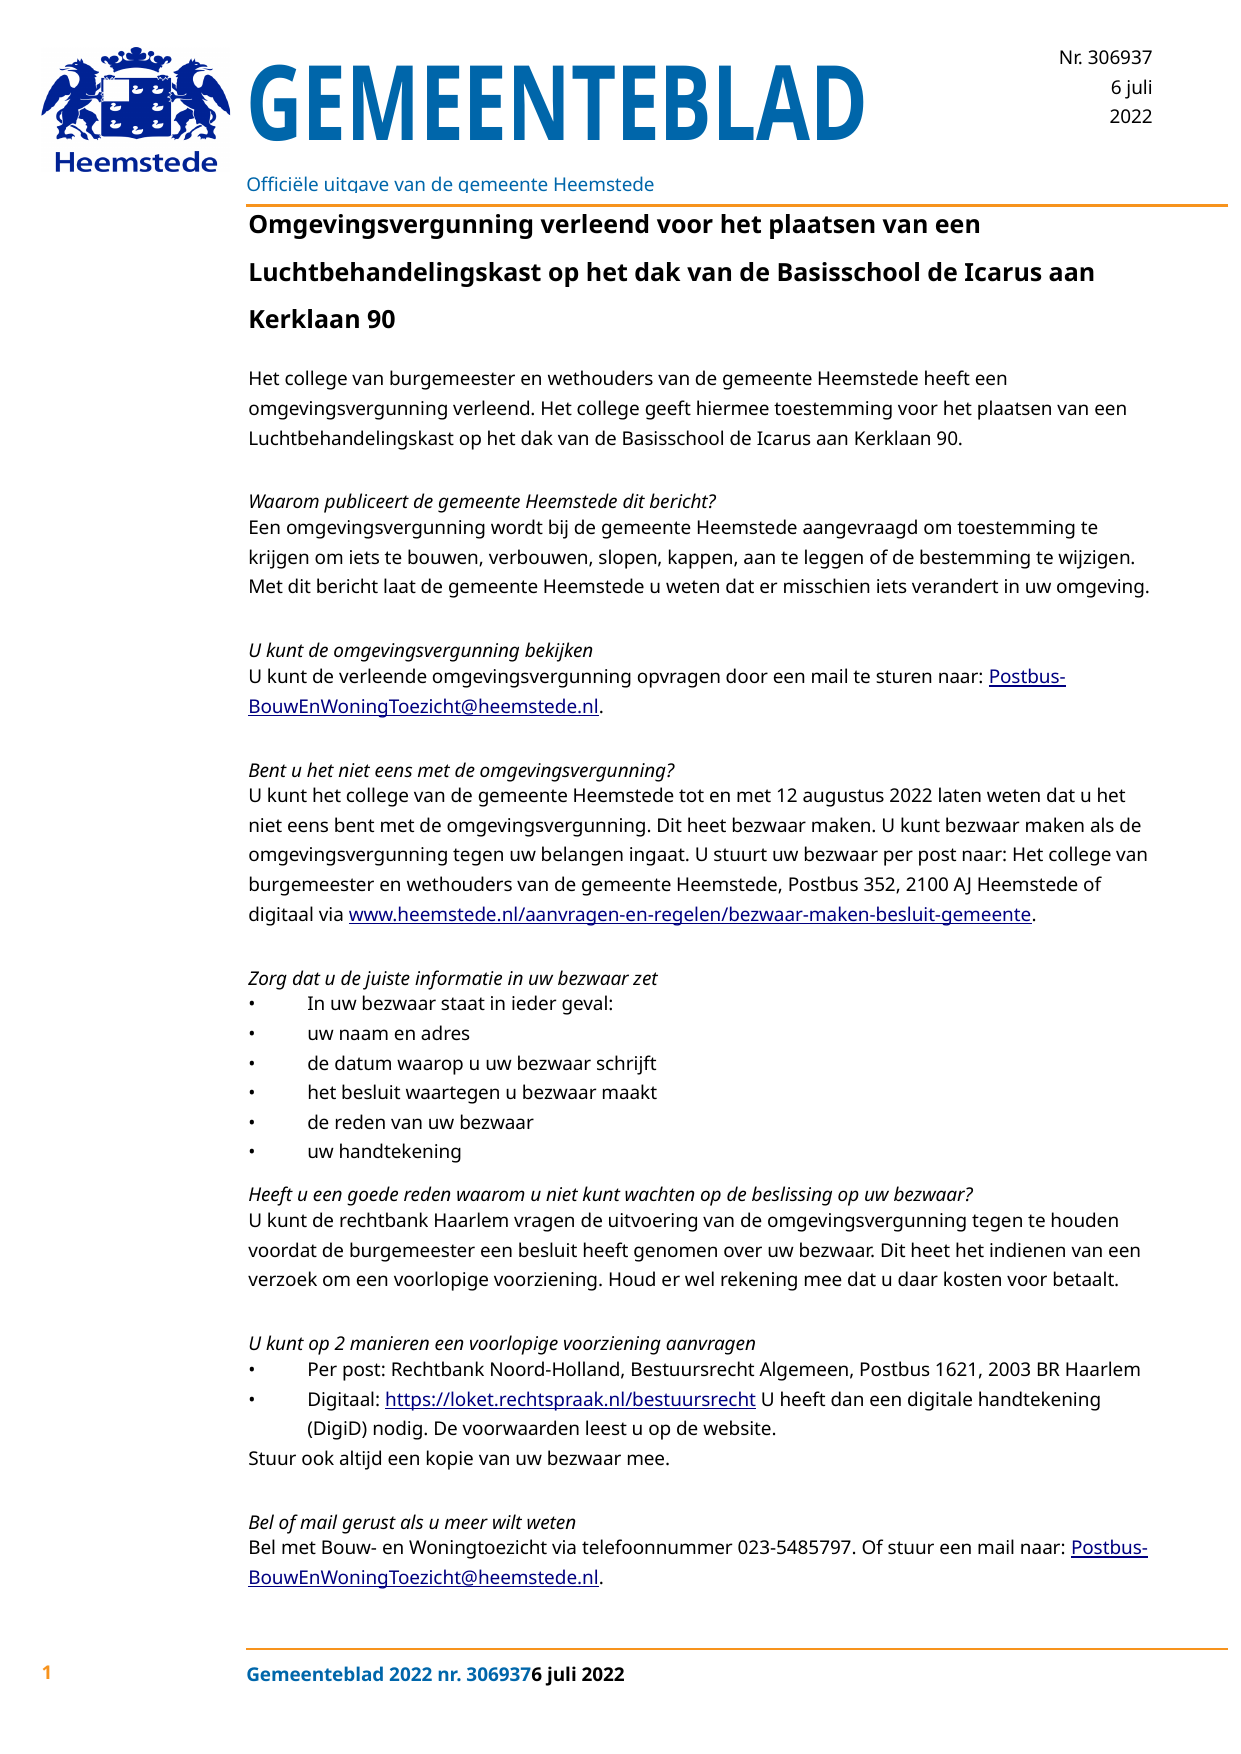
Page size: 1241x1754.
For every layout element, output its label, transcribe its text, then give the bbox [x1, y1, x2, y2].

list In uw bezwaar staat in ieder geval: [248, 991, 1152, 1016]
text U kunt de omgevingsvergunning bekijken [248, 637, 1152, 663]
text Zorg dat u de juiste informatie in uw bezwaar zet [248, 965, 1152, 991]
text Waarom publiceert de gemeente Heemstede dit bericht? [248, 489, 1152, 514]
list de reden van uw bezwaar [248, 1109, 1152, 1134]
list uw naam en adres [248, 1020, 1152, 1046]
text Een omgevingsvergunning wordt bij de gemeente Heemstede aangevraagd om toestemming te krijgen om iets te bouwen, verbouwen, slopen, kappen, aan te leggen of de bestemming te wijzigen. Met dit bericht laat de gemeente Heemstede u weten dat er misschien iets verandert in uw omgeving. [248, 514, 1152, 599]
text Bel of mail gerust als u meer wilt weten [248, 1509, 1152, 1534]
text Heeft u een goede reden waarom u niet kunt wachten op de beslissing op uw bezwaar? [248, 1182, 1152, 1207]
text Stuur ook altijd een kopie van uw bezwaar mee. [248, 1445, 1152, 1471]
text Het college van burgemeester en wethouders van de gemeente Heemstede heeft een omgevingsvergunning verleend. Het college geeft hiermee toestemming voor het plaatsen van een Luchtbehandelingskast op het dak van de Basisschool de Icarus aan Kerklaan 90. [248, 366, 1152, 450]
picture [41, 47, 231, 172]
list Per post: Rechtbank Noord-Holland, Bestuursrecht Algemeen, Postbus 1621, 2003 BR Haarlem [248, 1356, 1152, 1382]
text U kunt het college van de gemeente Heemstede tot en met 12 augustus 2022 laten weten dat u het niet eens bent met de omgevingsvergunning. Dit heet bezwaar maken. U kunt bezwaar maken als de omgevingsvergunning tegen uw belangen ingaat. U stuurt uw bezwaar per post naar: Het college van burgemeester en wethouders van de gemeente Heemstede, Postbus 352, 2100 AJ Heemstede of digitaal via www.heemstede.nl/aanvragen-en-regelen/bezwaar-maken-besluit-gemeente. [248, 782, 1152, 927]
text U kunt op 2 manieren een voorlopige voorziening aanvragen [248, 1330, 1152, 1356]
text Bent u het niet eens met de omgevingsvergunning? [248, 757, 1152, 782]
list het besluit waartegen u bezwaar maakt [248, 1079, 1152, 1105]
list Digitaal: https://loket.rechtspraak.nl/bestuursrecht U heeft dan een digitale handtekening (DigiD) nodig. De voorwaarden leest u op de website. [248, 1386, 1152, 1441]
list de datum waarop u uw bezwaar schrijft [248, 1050, 1152, 1075]
list uw handtekening [248, 1138, 1152, 1164]
text U kunt de verleende omgevingsvergunning opvragen door een mail te sturen naar: Postbus-BouwEnWoningToezicht@heemstede.nl. [248, 663, 1152, 718]
text U kunt de rechtbank Haarlem vragen de uitvoering van de omgevingsvergunning tegen te houden voordat de burgemeester een besluit heeft genomen over uw bezwaar. Dit heet het indienen van een verzoek om een voorlopige voorziening. Houd er wel rekening mee dat u daar kosten voor betaalt. [248, 1207, 1152, 1292]
text Bel met Bouw- en Woningtoezicht via telefoonnummer 023-5485797. Of stuur een mail naar: Postbus-BouwEnWoningToezicht@heemstede.nl. [248, 1534, 1152, 1590]
text Omgevingsvergunning verleend voor het plaatsen van een Luchtbehandelingskast op het dak van de Basisschool de Icarus aan Kerklaan 90 [248, 207, 1152, 336]
